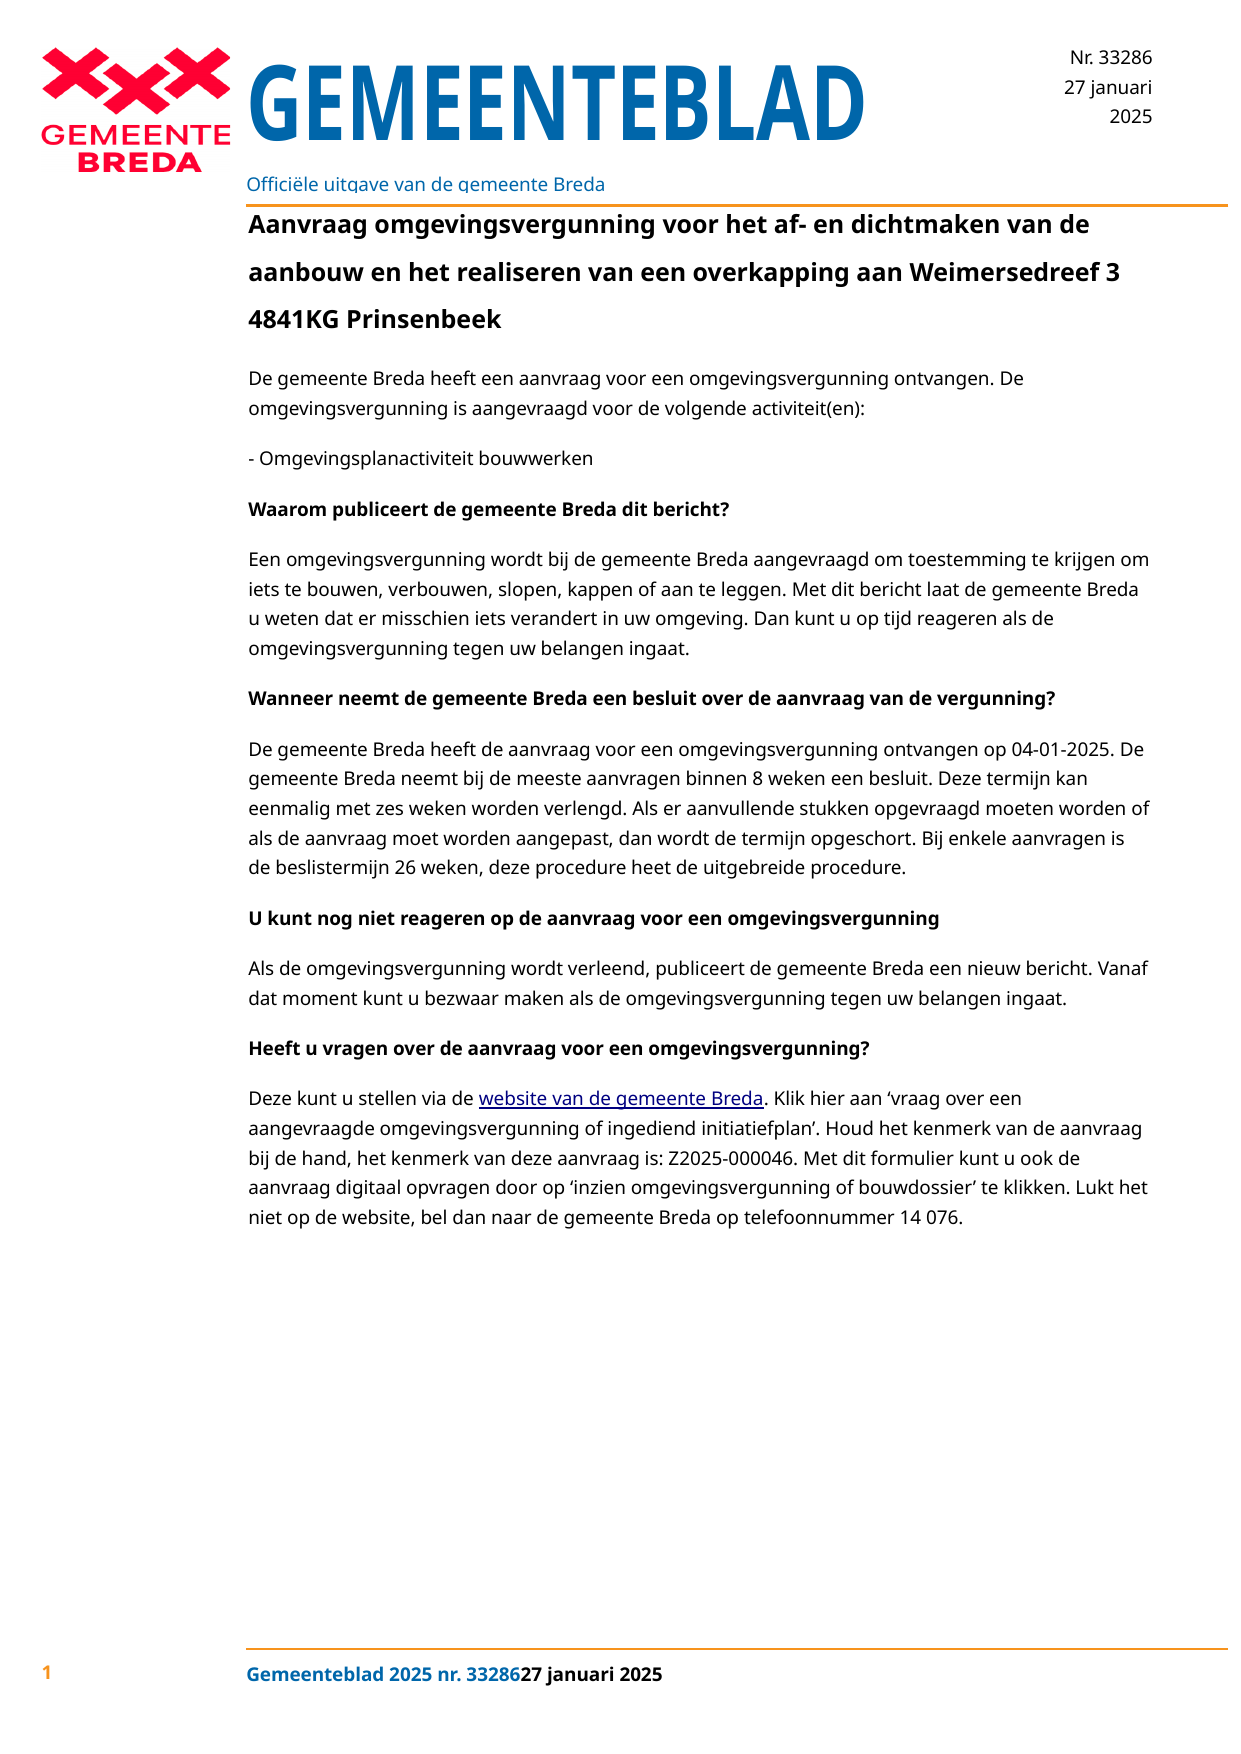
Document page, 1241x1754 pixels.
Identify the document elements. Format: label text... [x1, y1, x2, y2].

text U kunt nog niet reageren op de aanvraag voor een omgevingsvergunning [248, 905, 1152, 930]
text De gemeente Breda heeft een aanvraag voor een omgevingsvergunning ontvangen. De omgevingsvergunning is aangevraagd voor de volgende activiteit(en): [248, 366, 1152, 421]
text - Omgevingsplanactiviteit bouwwerken [248, 446, 1152, 471]
picture [41, 47, 231, 172]
text Als de omgevingsvergunning wordt verleend, publiceert de gemeente Breda een nieuw bericht. Vanaf dat moment kunt u bezwaar maken als de omgevingsvergunning tegen uw belangen ingaat. [248, 955, 1152, 1010]
text Deze kunt u stellen via de website van de gemeente Breda. Klik hier aan ‘vraag over een aangevraagde omgevingsvergunning of ingediend initiatiefplan’. Houd het kenmerk van de aanvraag bij de hand, het kenmerk van deze aanvraag is: Z2025-000046. Met dit formulier kunt u ook de aanvraag digitaal opvragen door op ‘inzien omgevingsvergunning of bouwdossier’ te klikken. Lukt het niet op de website, bel dan naar de gemeente Breda op telefoonnummer 14 076. [248, 1086, 1152, 1229]
text De gemeente Breda heeft de aanvraag voor een omgevingsvergunning ontvangen op 04-01-2025. De gemeente Breda neemt bij de meeste aanvragen binnen 8 weken een besluit. Deze termijn kan eenmalig met zes weken worden verlengd. Als er aanvullende stukken opgevraagd moeten worden of als de aanvraag moet worden aangepast, dan wordt de termijn opgeschort. Bij enkele aanvragen is de beslistermijn 26 weken, deze procedure heet de uitgebreide procedure. [248, 736, 1152, 880]
text Waarom publiceert de gemeente Breda dit bericht? [248, 496, 1152, 522]
text Wanneer neemt de gemeente Breda een besluit over de aanvraag van de vergunning? [248, 686, 1152, 711]
text Aanvraag omgevingsvergunning voor het af- en dichtmaken van de aanbouw en het realiseren van een overkapping aan Weimersedreef 3 4841KG Prinsenbeek [248, 207, 1152, 336]
text Heeft u vragen over de aanvraag voor een omgevingsvergunning? [248, 1035, 1152, 1061]
text Een omgevingsvergunning wordt bij de gemeente Breda aangevraagd om toestemming te krijgen om iets te bouwen, verbouwen, slopen, kappen of aan te leggen. Met dit bericht laat de gemeente Breda u weten dat er misschien iets verandert in uw omgeving. Dan kunt u op tijd reageren als de omgevingsvergunning tegen uw belangen ingaat. [248, 546, 1152, 661]
